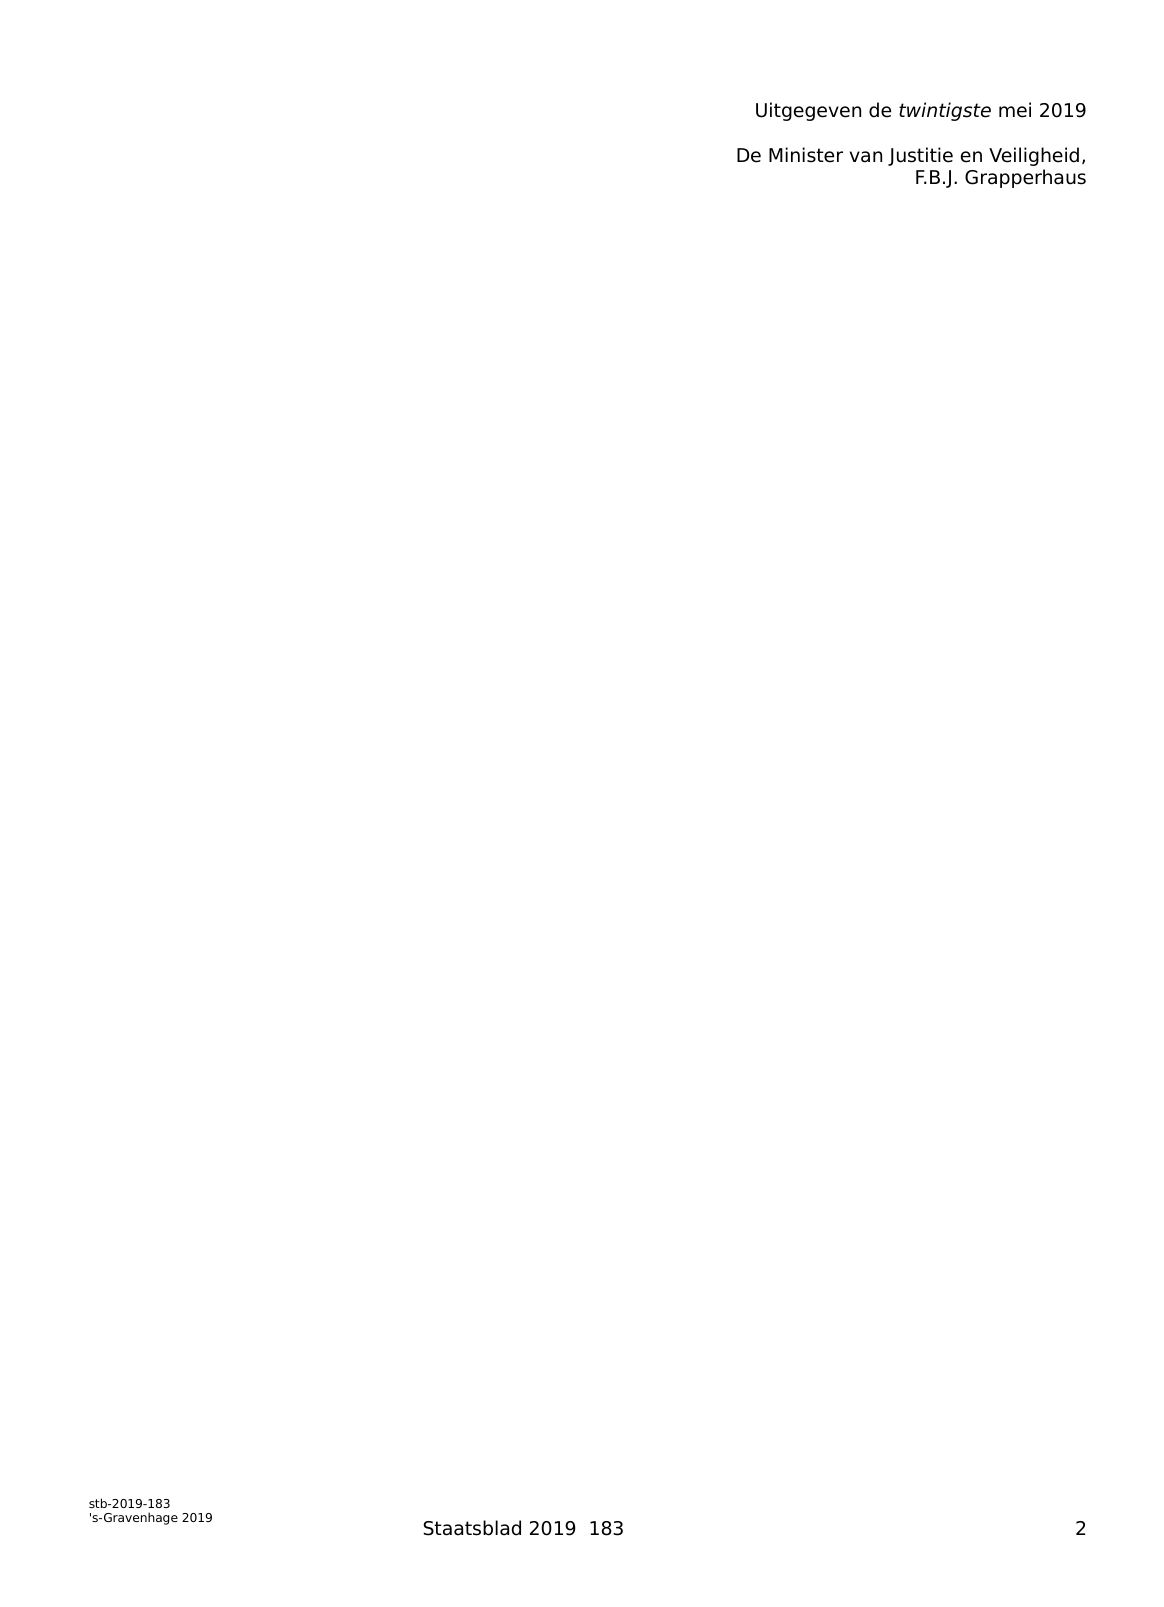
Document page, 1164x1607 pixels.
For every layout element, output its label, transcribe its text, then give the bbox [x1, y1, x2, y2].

text Uitgegeven de twintigste mei 2019 [422, 100, 1087, 122]
text stb-2019-183 [88, 1497, 323, 1511]
text De Minister van Justitie en Veiligheid, F.B.J. Grapperhaus [422, 144, 1087, 188]
text 's-Gravenhage 2019 [88, 1511, 323, 1525]
